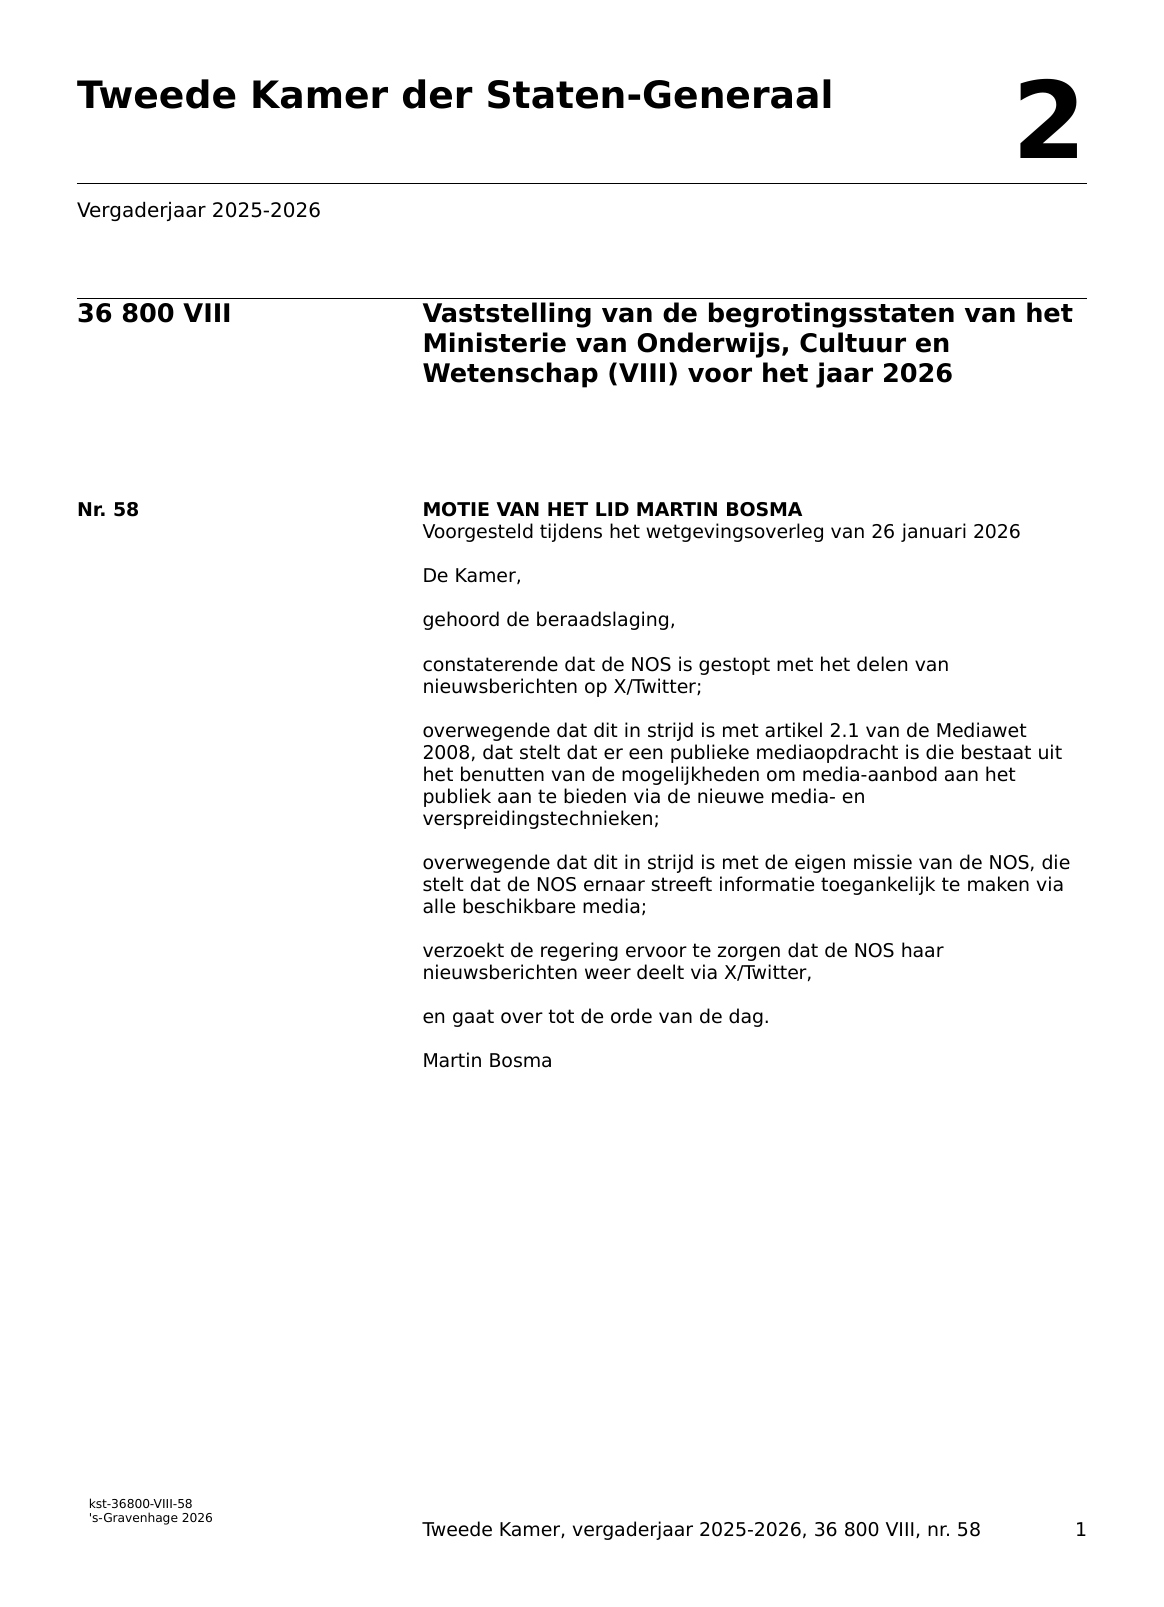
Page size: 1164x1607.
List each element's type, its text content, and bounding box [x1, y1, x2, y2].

text 's-Gravenhage 2026 [88, 1511, 323, 1525]
text en gaat over tot de orde van de dag. [422, 1006, 1087, 1028]
text kst-36800-VIII-58 [88, 1497, 323, 1511]
text gehoord de beraadslaging, [422, 609, 1087, 631]
table_cell Vergaderjaar 2025-2026 [77, 184, 1087, 298]
text overwegende dat dit in strijd is met artikel 2.1 van de Mediawet 2008, dat stelt dat er een publieke mediaopdracht is die bestaat uit het benutten van de mogelijkheden om media-aanbod aan het publiek aan te bieden via de nieuwe media- en verspreidingstechnieken; [422, 720, 1087, 829]
text Martin Bosma [422, 1050, 1087, 1072]
text Voorgesteld tijdens het wetgevingsoverleg van 26 januari 2026 [422, 521, 1087, 543]
text De Kamer, [422, 565, 1087, 587]
subtitle 36 800 VIII Vaststelling van de begrotingsstaten van het Ministerie van Onderwijs, Cultuur en Wetenschap (VIII) voor het jaar 2026 [77, 299, 1087, 388]
text overwegende dat dit in strijd is met de eigen missie van de NOS, die stelt dat de NOS ernaar streeft informatie toegankelijk te maken via alle beschikbare media; [422, 852, 1087, 918]
subtitle Nr. 58 MOTIE VAN HET LID MARTIN BOSMA [77, 499, 1087, 521]
text constaterende dat de NOS is gestopt met het delen van nieuwsberichten op X/Twitter; [422, 653, 1087, 697]
table_header 2 [886, 59, 1087, 183]
text verzoekt de regering ervoor te zorgen dat de NOS haar nieuwsberichten weer deelt via X/Twitter, [422, 940, 1087, 984]
table_header Tweede Kamer der Staten-Generaal [77, 59, 886, 183]
